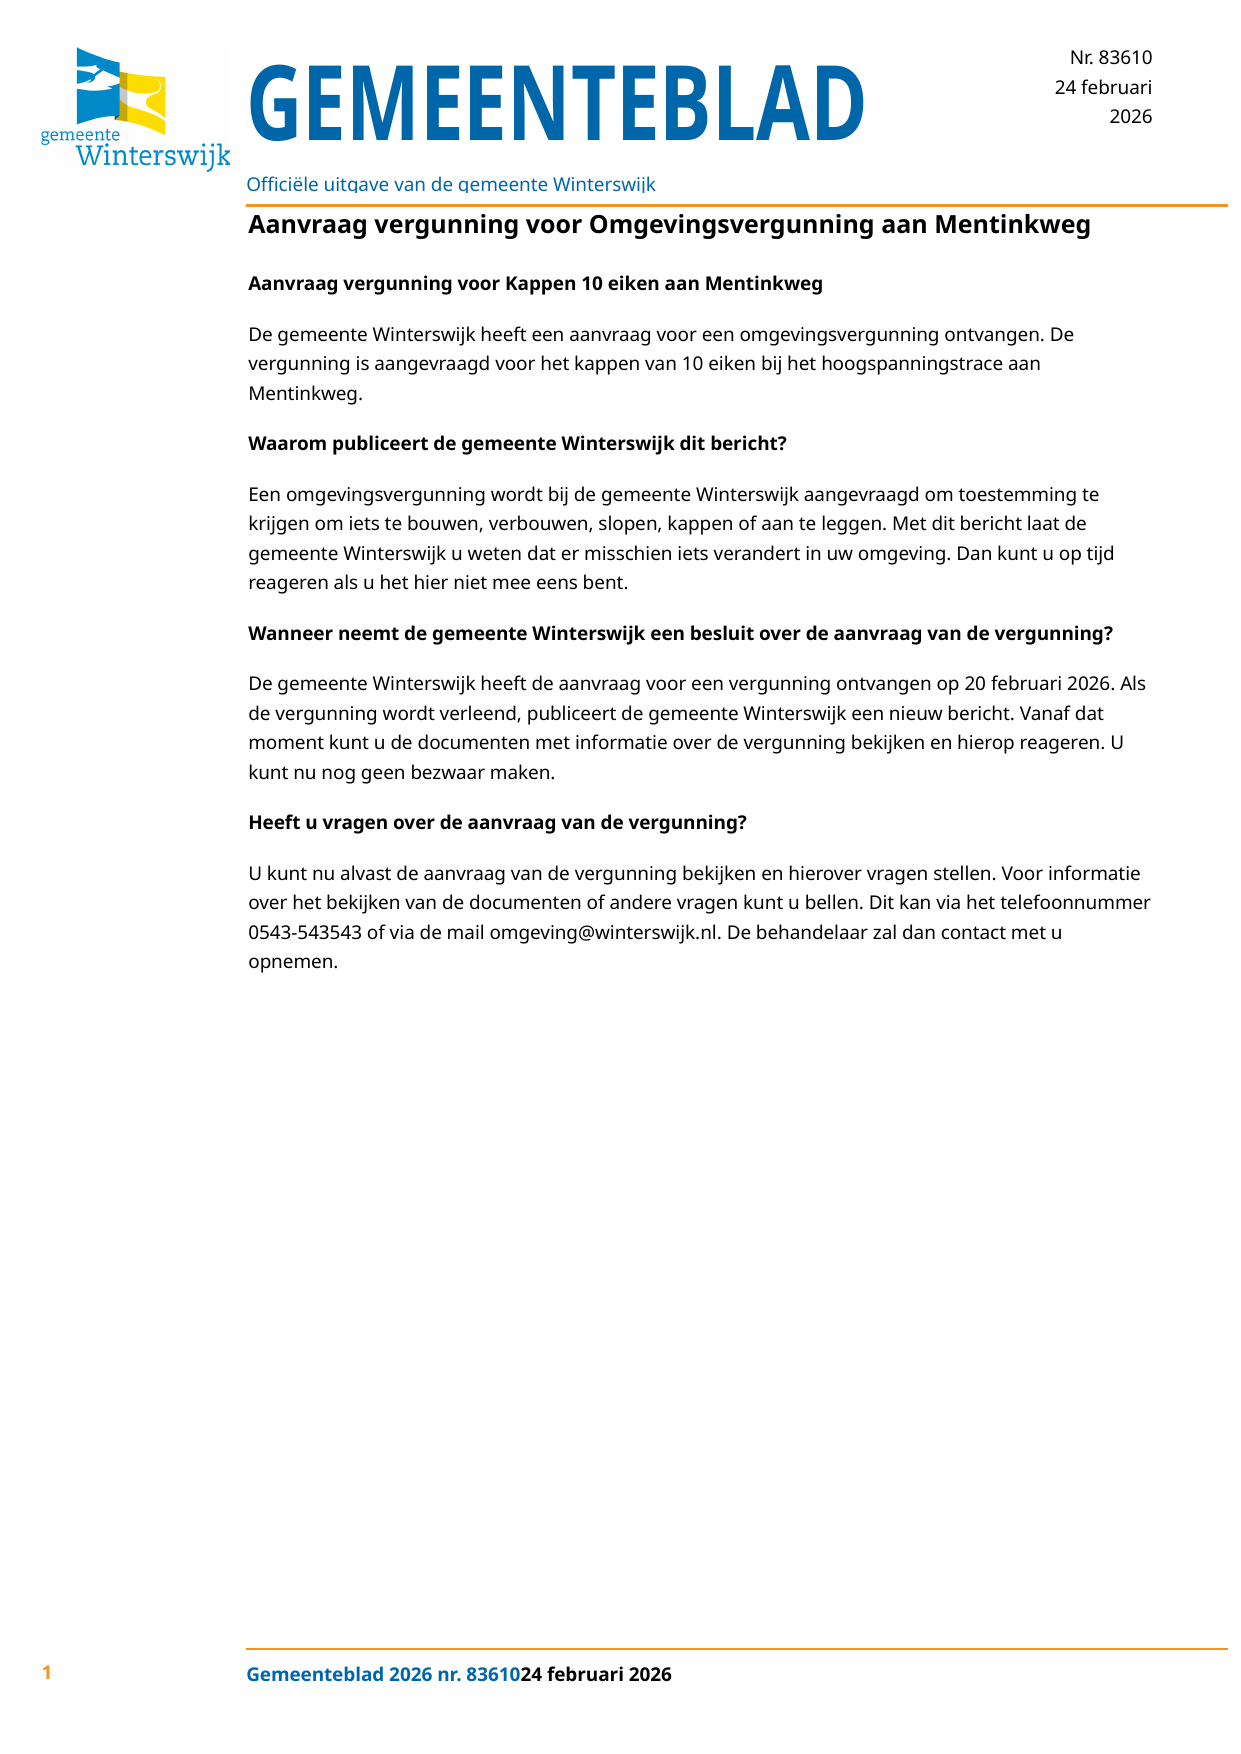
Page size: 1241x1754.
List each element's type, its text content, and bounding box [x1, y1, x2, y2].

picture [41, 47, 231, 172]
text Waarom publiceert de gemeente Winterswijk dit bericht? [248, 430, 1152, 456]
picture [225, 153, 231, 162]
text Een omgevingsvergunning wordt bij de gemeente Winterswijk aangevraagd om toestemming te krijgen om iets te bouwen, verbouwen, slopen, kappen of aan te leggen. Met dit bericht laat de gemeente Winterswijk u weten dat er misschien iets verandert in uw omgeving. Dan kunt u op tijd reageren als u het hier niet mee eens bent. [248, 481, 1152, 595]
text Aanvraag vergunning voor Omgevingsvergunning aan Mentinkweg [248, 207, 1152, 241]
text De gemeente Winterswijk heeft de aanvraag voor een vergunning ontvangen op 20 februari 2026. Als de vergunning wordt verleend, publiceert de gemeente Winterswijk een nieuw bericht. Vanaf dat moment kunt u de documenten met informatie over de vergunning bekijken en hierop reageren. U kunt nu nog geen bezwaar maken. [248, 670, 1152, 785]
text Heeft u vragen over de aanvraag van de vergunning? [248, 809, 1152, 835]
text U kunt nu alvast de aanvraag van de vergunning bekijken en hierover vragen stellen. Voor informatie over het bekijken van de documenten of andere vragen kunt u bellen. Dit kan via het telefoonnummer 0543-543543 of via de mail omgeving@winterswijk.nl. De behandelaar zal dan contact met u opnemen. [248, 860, 1152, 974]
text De gemeente Winterswijk heeft een aanvraag voor een omgevingsvergunning ontvangen. De vergunning is aangevraagd voor het kappen van 10 eiken bij het hoogspanningstrace aan Mentinkweg. [248, 321, 1152, 406]
text Wanneer neemt de gemeente Winterswijk een besluit over de aanvraag van de vergunning? [248, 620, 1152, 646]
text Aanvraag vergunning voor Kappen 10 eiken aan Mentinkweg [248, 270, 1152, 296]
